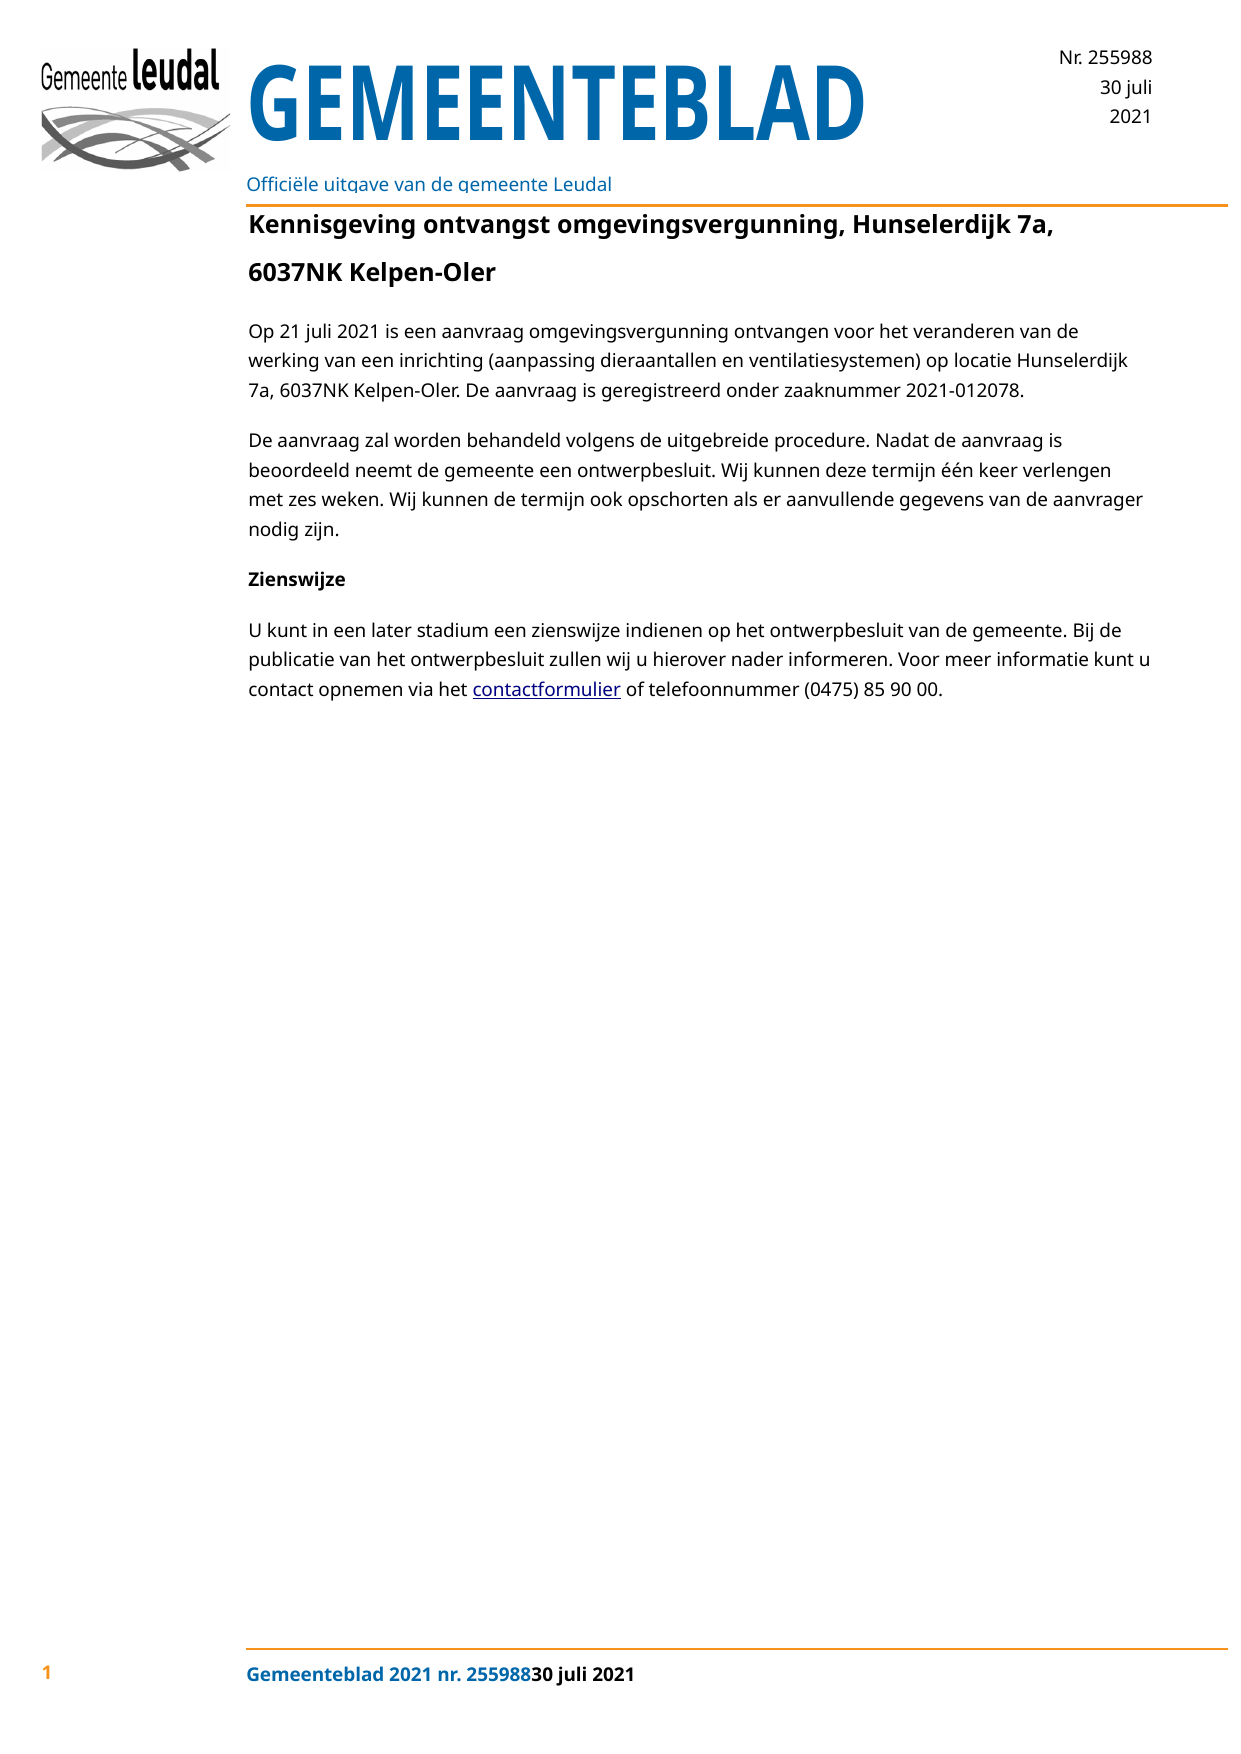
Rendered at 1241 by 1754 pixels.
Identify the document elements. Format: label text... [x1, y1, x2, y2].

text Kennisgeving ontvangst omgevingsvergunning, Hunselerdijk 7a, 6037NK Kelpen-Oler [248, 207, 1152, 288]
text De aanvraag zal worden behandeld volgens de uitgebreide procedure. Nadat de aanvraag is beoordeeld neemt de gemeente een ontwerpbesluit. Wij kunnen deze termijn één keer verlengen met zes weken. Wij kunnen de termijn ook opschorten als er aanvullende gegevens van de aanvrager nodig zijn. [248, 427, 1152, 542]
text Zienswijze [248, 567, 1152, 592]
picture [41, 47, 231, 172]
text U kunt in een later stadium een zienswijze indienen op het ontwerpbesluit van de gemeente. Bij de publicatie van het ontwerpbesluit zullen wij u hierover nader informeren. Voor meer informatie kunt u contact opnemen via het contactformulier of telefoonnummer (0475) 85 90 00. [248, 617, 1152, 702]
text Op 21 juli 2021 is een aanvraag omgevingsvergunning ontvangen voor het veranderen van de werking van een inrichting (aanpassing dieraantallen en ventilatiesystemen) op locatie Hunselerdijk 7a, 6037NK Kelpen-Oler. De aanvraag is geregistreerd onder zaaknummer 2021-012078. [248, 318, 1152, 403]
